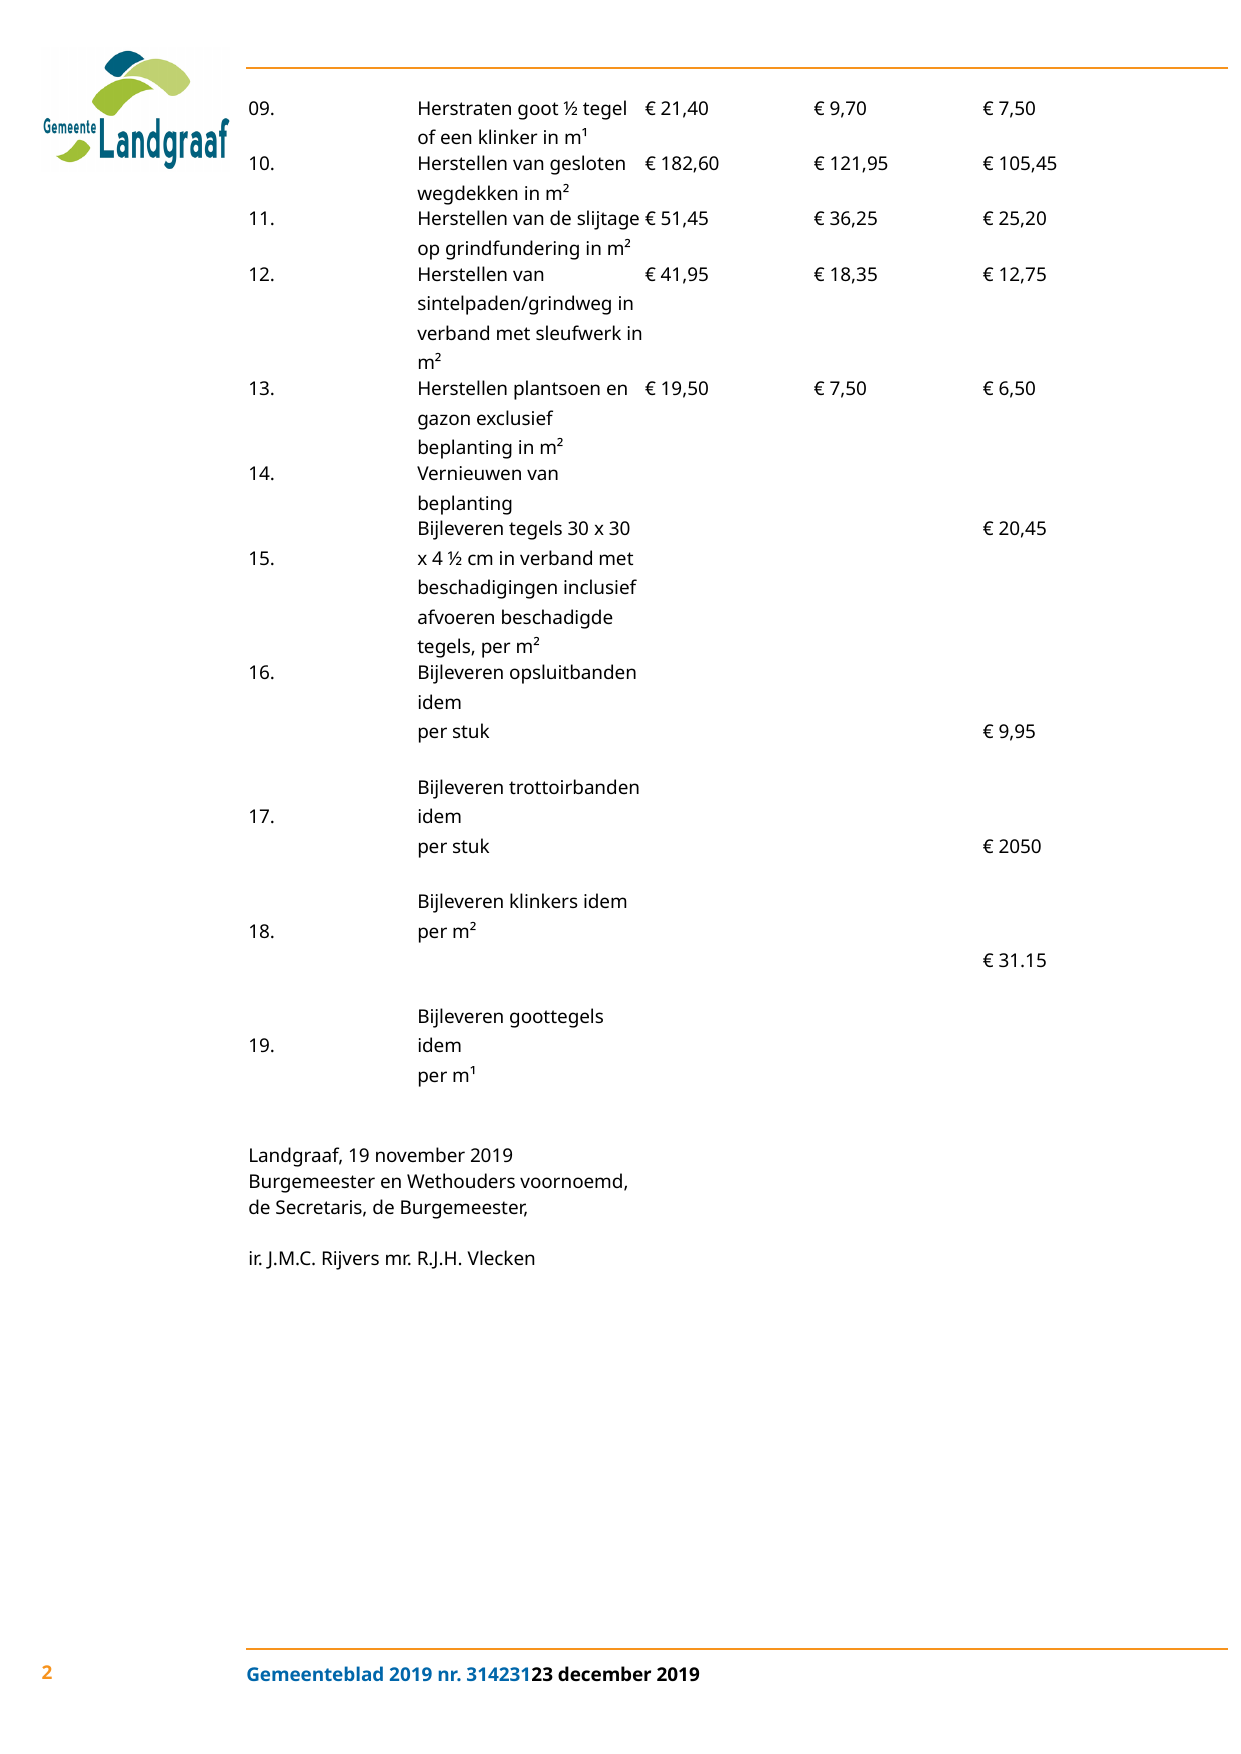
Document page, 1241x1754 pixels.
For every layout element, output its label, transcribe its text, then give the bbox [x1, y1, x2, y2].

table_cell € 21,40 [645, 95, 814, 150]
table_cell 18. [248, 889, 417, 1003]
table_cell [645, 1003, 814, 1088]
table_cell 12. [248, 261, 417, 375]
table_cell [983, 1003, 1152, 1088]
table_cell € 20,45 [983, 515, 1152, 659]
table_cell € 41,95 [645, 261, 814, 375]
table_cell 16. [248, 660, 417, 774]
table_cell Bijleveren goottegels idem per m¹ [417, 1003, 645, 1088]
text ir. J.M.C. Rijvers mr. R.J.H. Vlecken [248, 1245, 1152, 1271]
table_cell [983, 460, 1152, 515]
table_cell [645, 660, 814, 774]
table_cell 14. [248, 460, 417, 515]
text Burgemeester en Wethouders voornoemd, [248, 1168, 1152, 1194]
table_cell € 9,95 [983, 660, 1152, 774]
table_cell 10. [248, 150, 417, 205]
table_cell € 18,35 [814, 261, 983, 375]
table_cell € 105,45 [983, 150, 1152, 205]
table_cell € 51,45 [645, 205, 814, 261]
table_cell € 121,95 [814, 150, 983, 205]
table_cell € 31.15 [983, 889, 1152, 1003]
table_cell € 9,70 [814, 95, 983, 150]
table_cell 11. [248, 205, 417, 261]
table_cell 17. [248, 774, 417, 888]
table_cell [645, 774, 814, 888]
table_cell [814, 515, 983, 659]
table_cell 09. [248, 95, 417, 150]
table_cell Bijleveren trottoirbanden idem per stuk [417, 774, 645, 888]
table_cell € 7,50 [814, 375, 983, 460]
table_cell Vernieuwen van beplanting [417, 460, 645, 515]
table_cell Bijleveren tegels 30 x 30 x 4 ½ cm in verband met beschadigingen inclusief afvoeren beschadigde tegels, per m² [417, 515, 645, 659]
table_cell [645, 460, 814, 515]
table_cell Bijleveren opsluitbanden idem per stuk [417, 660, 645, 774]
picture [41, 47, 231, 172]
table_cell Herstellen van de slijtage op grindfundering in m² [417, 205, 645, 261]
table_cell € 182,60 [645, 150, 814, 205]
table_cell Herstraten goot ½ tegel of een klinker in m¹ [417, 95, 645, 150]
table_cell € 6,50 [983, 375, 1152, 460]
table_cell € 19,50 [645, 375, 814, 460]
table_cell 13. [248, 375, 417, 460]
table_cell [645, 515, 814, 659]
table_cell € 12,75 [983, 261, 1152, 375]
text de Secretaris, de Burgemeester, [248, 1194, 1152, 1220]
table_cell Herstellen van sintelpaden/grindweg in verband met sleufwerk in m² [417, 261, 645, 375]
table_cell 19. [248, 1003, 417, 1088]
table_cell [814, 889, 983, 1003]
table_cell € 25,20 [983, 205, 1152, 261]
table_cell 15. [248, 515, 417, 659]
table_cell [814, 1003, 983, 1088]
table_cell Bijleveren klinkers idem per m² [417, 889, 645, 1003]
table_cell € 2050 [983, 774, 1152, 888]
table_cell € 36,25 [814, 205, 983, 261]
table_cell Herstellen van gesloten wegdekken in m² [417, 150, 645, 205]
table_cell [814, 774, 983, 888]
table_cell [814, 460, 983, 515]
text Landgraaf, 19 november 2019 [248, 1142, 1152, 1168]
table_cell € 7,50 [983, 95, 1152, 150]
table_cell Herstellen plantsoen en gazon exclusief beplanting in m² [417, 375, 645, 460]
table_cell [814, 660, 983, 774]
table_cell [645, 889, 814, 1003]
